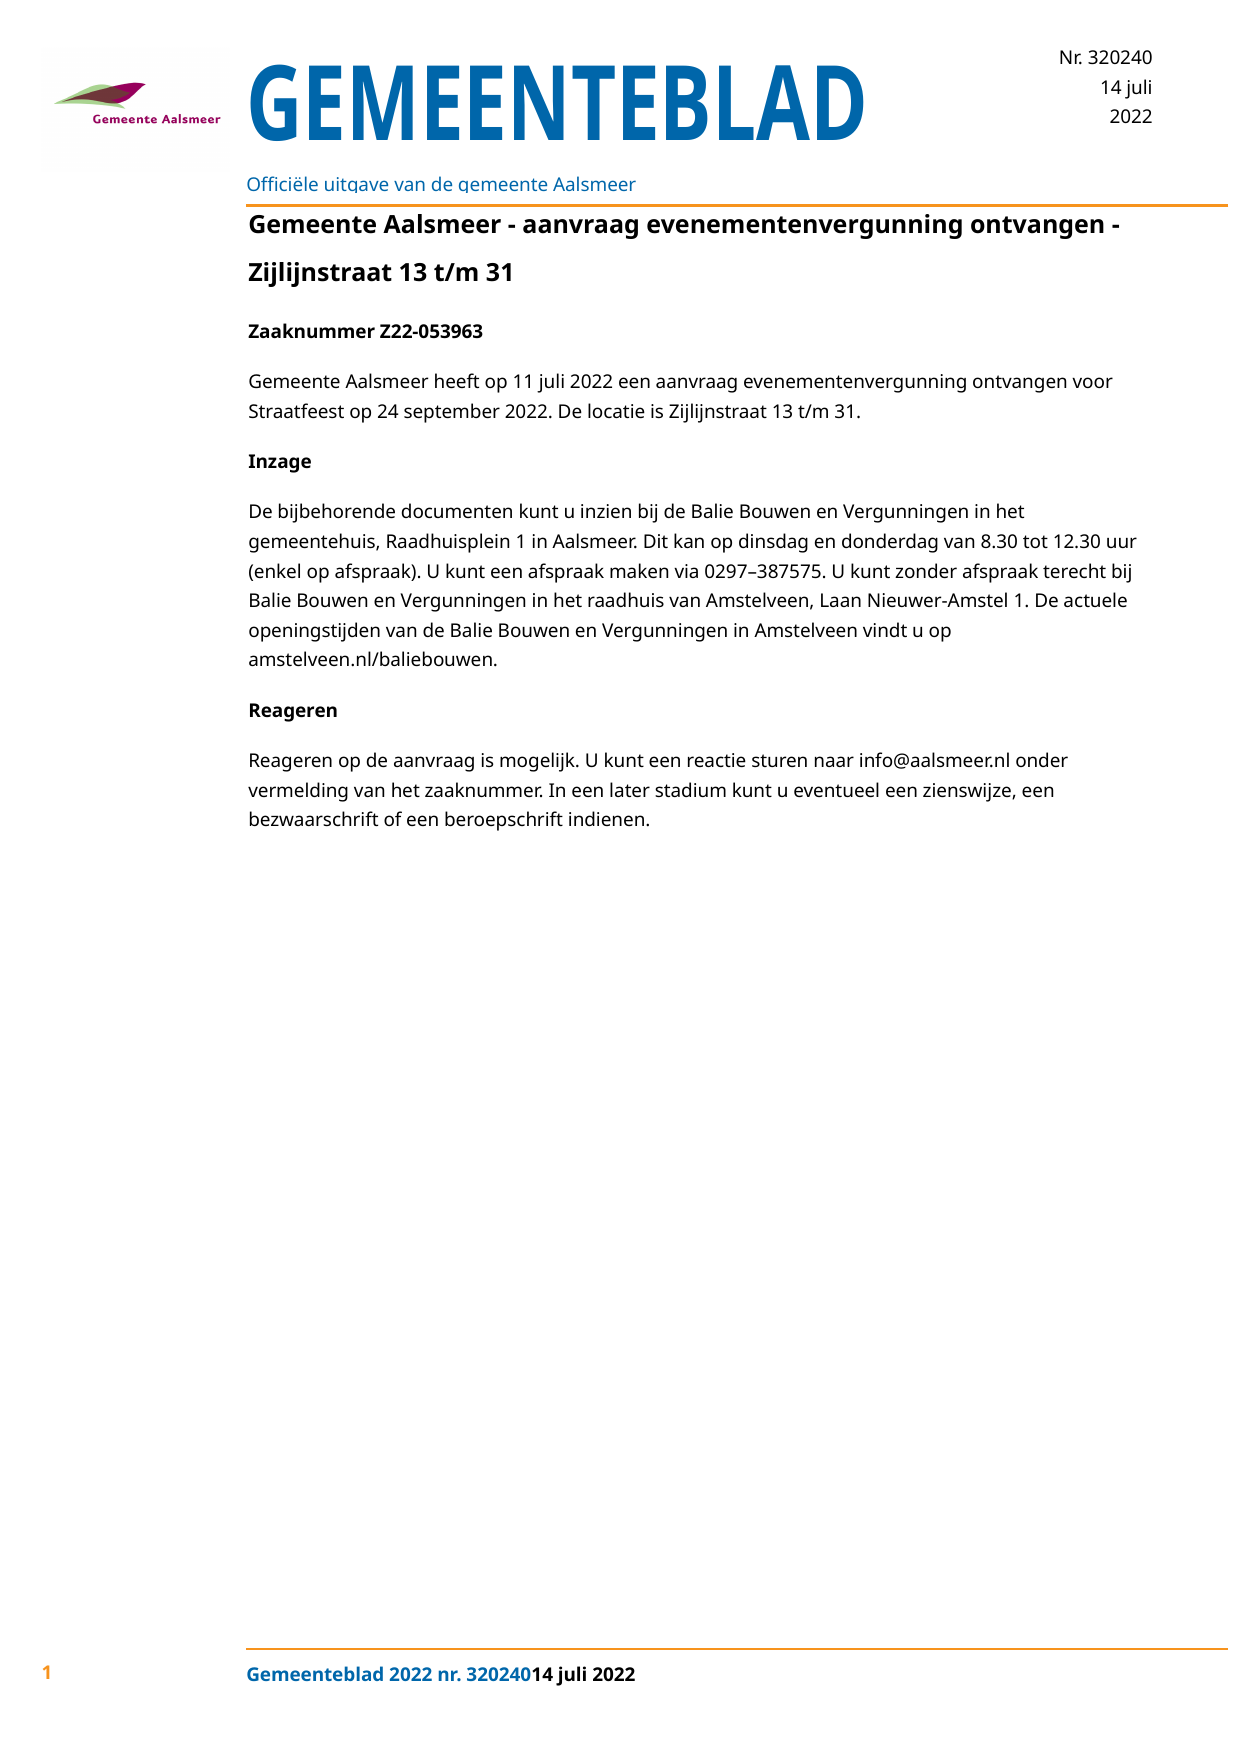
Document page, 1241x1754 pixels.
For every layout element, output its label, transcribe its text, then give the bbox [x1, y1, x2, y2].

picture [41, 47, 231, 172]
text De bijbehorende documenten kunt u inzien bij de Balie Bouwen en Vergunningen in het gemeentehuis, Raadhuisplein 1 in Aalsmeer. Dit kan op dinsdag en donderdag van 8.30 tot 12.30 uur (enkel op afspraak). U kunt een afspraak maken via 0297–387575. U kunt zonder afspraak terecht bij Balie Bouwen en Vergunningen in het raadhuis van Amstelveen, Laan Nieuwer-Amstel 1. De actuele openingstijden van de Balie Bouwen en Vergunningen in Amstelveen vindt u op amstelveen.nl/baliebouwen. [248, 499, 1152, 672]
text Inzage [248, 448, 1152, 474]
text Gemeente Aalsmeer - aanvraag evenementenvergunning ontvangen - Zijlijnstraat 13 t/m 31 [248, 207, 1152, 288]
text Reageren op de aanvraag is mogelijk. U kunt een reactie sturen naar info@aalsmeer.nl onder vermelding van het zaaknummer. In een later stadium kunt u eventueel een zienswijze, een bezwaarschrift of een beroepschrift indienen. [248, 747, 1152, 832]
text Zaaknummer Z22-053963 [248, 318, 1152, 344]
text Reageren [248, 697, 1152, 723]
text Gemeente Aalsmeer heeft op 11 juli 2022 een aanvraag evenementenvergunning ontvangen voor Straatfeest op 24 september 2022. De locatie is Zijlijnstraat 13 t/m 31. [248, 368, 1152, 424]
